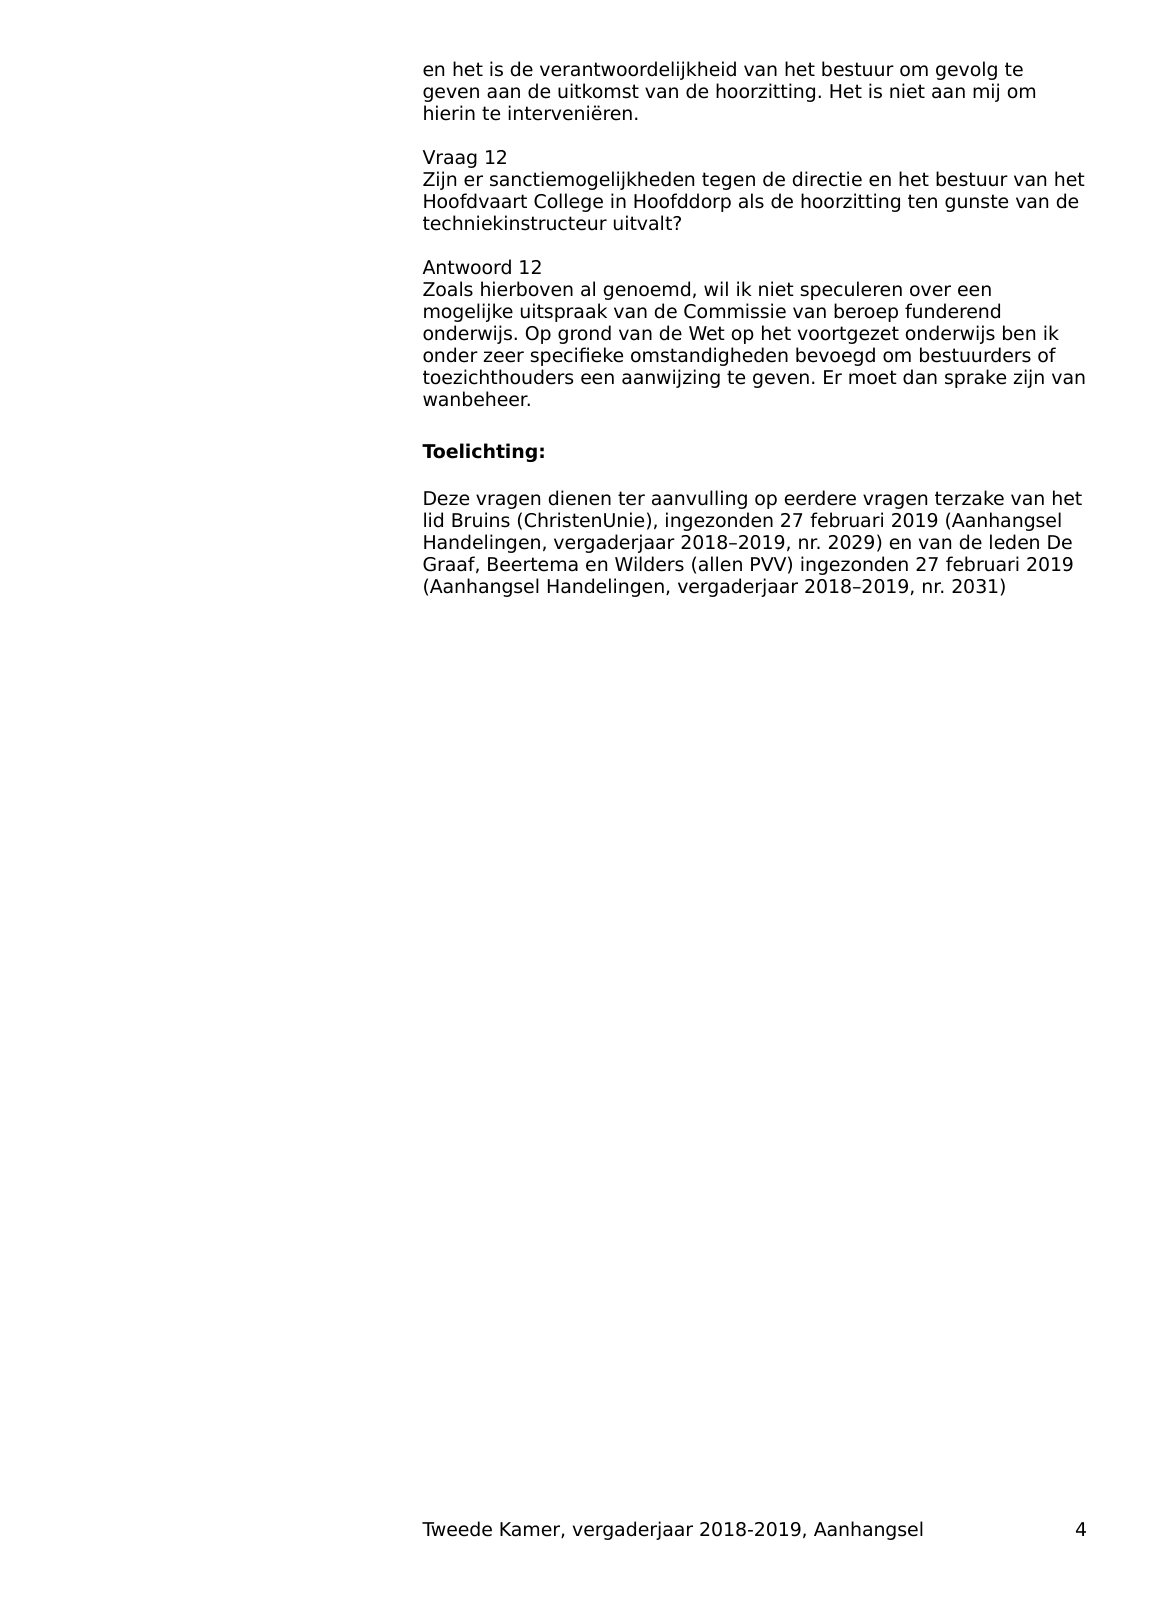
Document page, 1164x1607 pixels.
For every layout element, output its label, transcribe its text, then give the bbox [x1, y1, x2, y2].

text Antwoord 12 [422, 257, 1087, 279]
text en het is de verantwoordelijkheid van het bestuur om gevolg te geven aan de uitkomst van de hoorzitting. Het is niet aan mij om hierin te interveniëren. [422, 59, 1087, 125]
text Zoals hierboven al genoemd, wil ik niet speculeren over een mogelijke uitspraak van de Commissie van beroep funderend onderwijs. Op grond van de Wet op het voortgezet onderwijs ben ik onder zeer specifieke omstandigheden bevoegd om bestuurders of toezichthouders een aanwijzing te geven. Er moet dan sprake zijn van wanbeheer. [422, 279, 1087, 411]
text Vraag 12 [422, 147, 1087, 169]
text Zijn er sanctiemogelijkheden tegen de directie en het bestuur van het Hoofdvaart College in Hoofddorp als de hoorzitting ten gunste van de techniekinstructeur uitvalt? [422, 169, 1087, 235]
text Deze vragen dienen ter aanvulling op eerdere vragen terzake van het lid Bruins (ChristenUnie), ingezonden 27 februari 2019 (Aanhangsel Handelingen, vergaderjaar 2018–2019, nr. 2029) en van de leden De Graaf, Beertema en Wilders (allen PVV) ingezonden 27 februari 2019 (Aanhangsel Handelingen, vergaderjaar 2018–2019, nr. 2031) [422, 488, 1087, 598]
subtitle Toelichting: [422, 441, 1087, 463]
